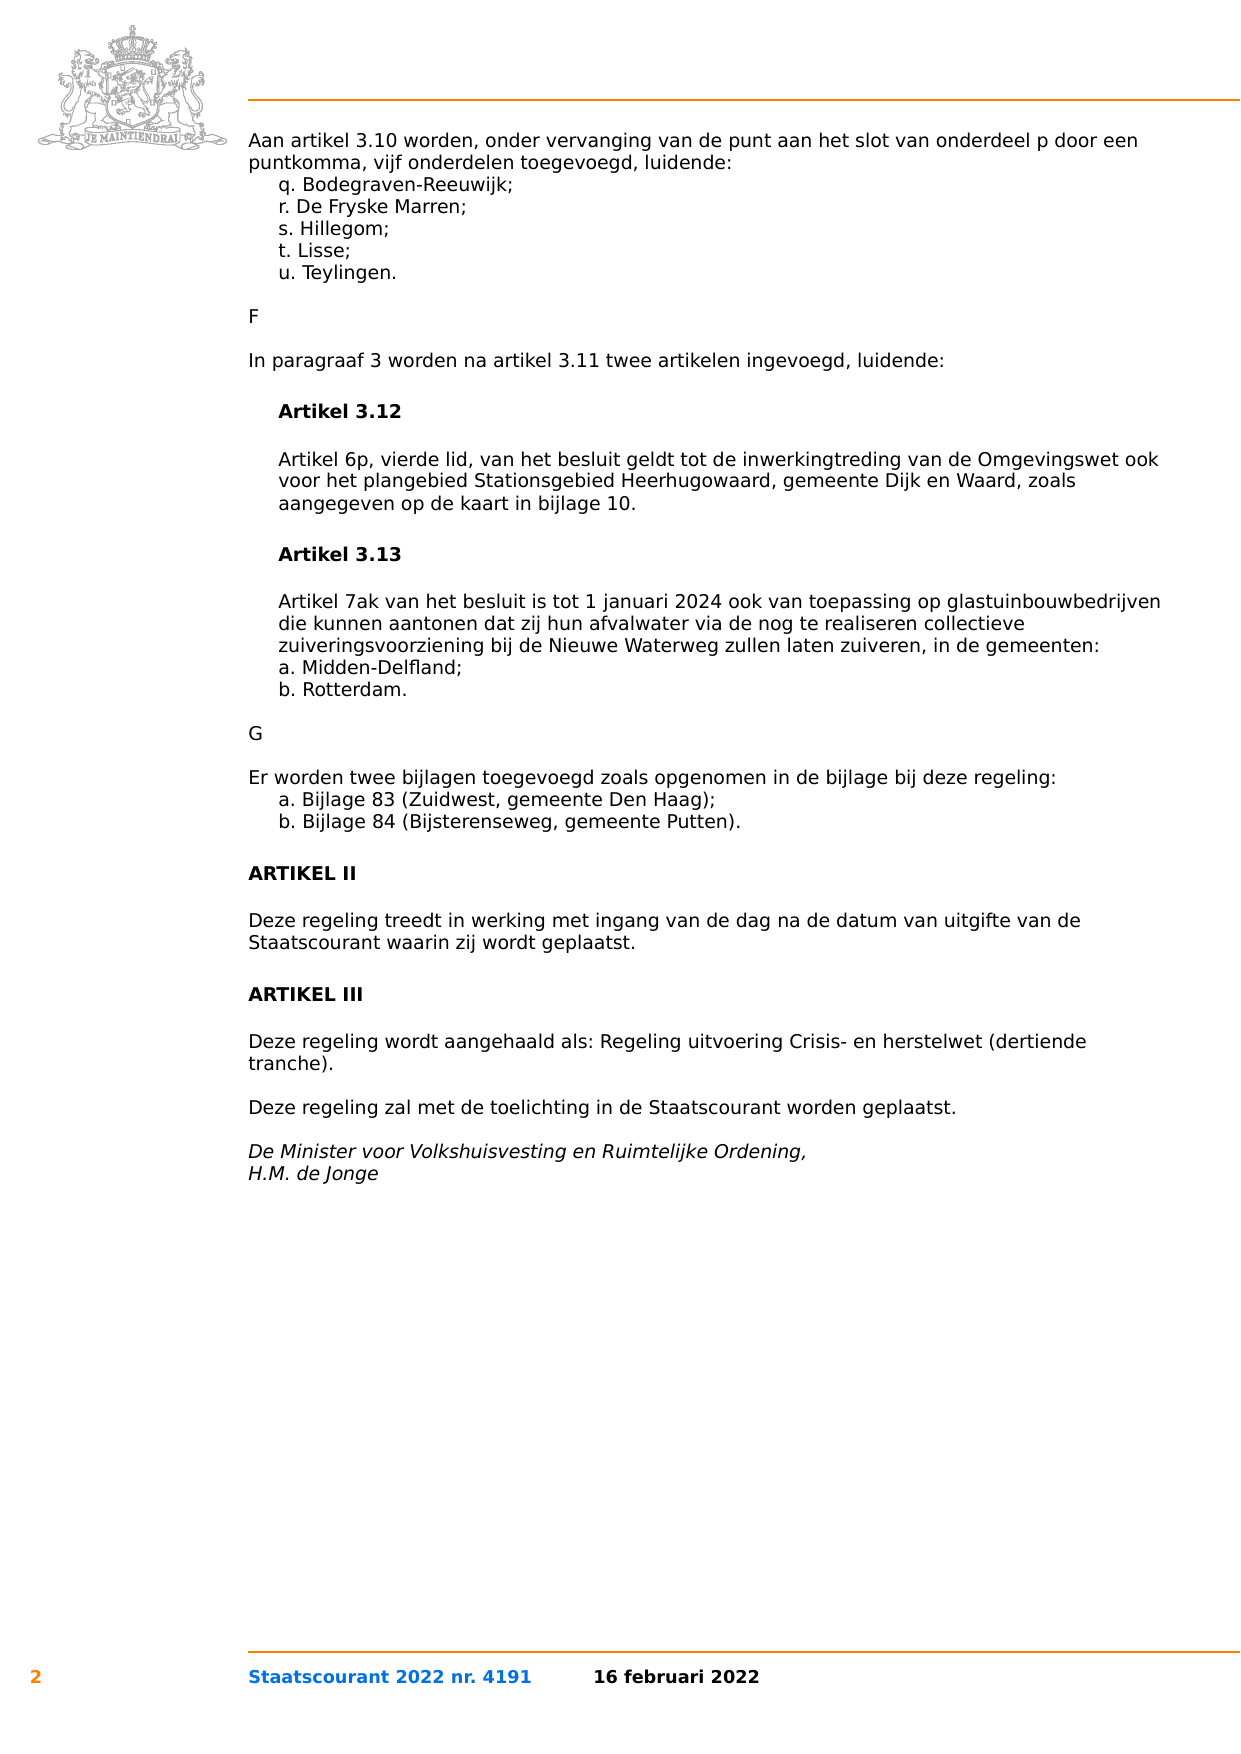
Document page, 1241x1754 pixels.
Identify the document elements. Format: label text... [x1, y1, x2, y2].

text Artikel 7ak van het besluit is tot 1 januari 2024 ook van toepassing op glastuinbouwbedrijven die kunnen aantonen dat zij hun afvalwater via de nog te realiseren collectieve zuiveringsvoorziening bij de Nieuwe Waterweg zullen laten zuiveren, in de gemeenten: [278, 591, 1163, 657]
text Deze regeling treedt in werking met ingang van de dag na de datum van uitgifte van de Staatscourant waarin zij wordt geplaatst. [248, 910, 1163, 954]
text Deze regeling wordt aangehaald als: Regeling uitvoering Crisis- en herstelwet (dertiende tranche). [248, 1031, 1163, 1075]
text r. De Fryske Marren; [278, 196, 1163, 218]
text Artikel 6p, vierde lid, van het besluit geldt tot de inwerkingtreding van de Omgevingswet ook voor het plangebied Stationsgebied Heerhugowaard, gemeente Dijk en Waard, zoals aangegeven op de kaart in bijlage 10. [278, 448, 1163, 514]
text In paragraaf 3 worden na artikel 3.11 twee artikelen ingevoegd, luidende: [248, 349, 1163, 371]
text b. Bijlage 84 (Bijsterenseweg, gemeente Putten). [278, 811, 1163, 833]
subtitle ARTIKEL II [248, 863, 1163, 885]
text Deze regeling zal met de toelichting in de Staatscourant worden geplaatst. [248, 1097, 1163, 1119]
text Aan artikel 3.10 worden, onder vervanging van de punt aan het slot van onderdeel p door een puntkomma, vijf onderdelen toegevoegd, luidende: [248, 130, 1163, 174]
subtitle ARTIKEL III [248, 984, 1163, 1006]
subtitle Artikel 3.12 [278, 401, 1163, 423]
text t. Lisse; [278, 240, 1163, 262]
text b. Rotterdam. [278, 679, 1163, 701]
text q. Bodegraven-Reeuwijk; [278, 174, 1163, 196]
text u. Teylingen. [278, 262, 1163, 284]
text a. Bijlage 83 (Zuidwest, gemeente Den Haag); [278, 789, 1163, 811]
picture [38, 25, 227, 150]
text a. Midden-Delfland; [278, 657, 1163, 679]
text De Minister voor Volkshuisvesting en Ruimtelijke Ordening, H.M. de Jonge [248, 1141, 1163, 1184]
subtitle Artikel 3.13 [278, 544, 1163, 566]
text G [248, 723, 1163, 745]
text F [248, 306, 1163, 328]
text s. Hillegom; [278, 218, 1163, 240]
text Er worden twee bijlagen toegevoegd zoals opgenomen in de bijlage bij deze regeling: [248, 767, 1163, 789]
